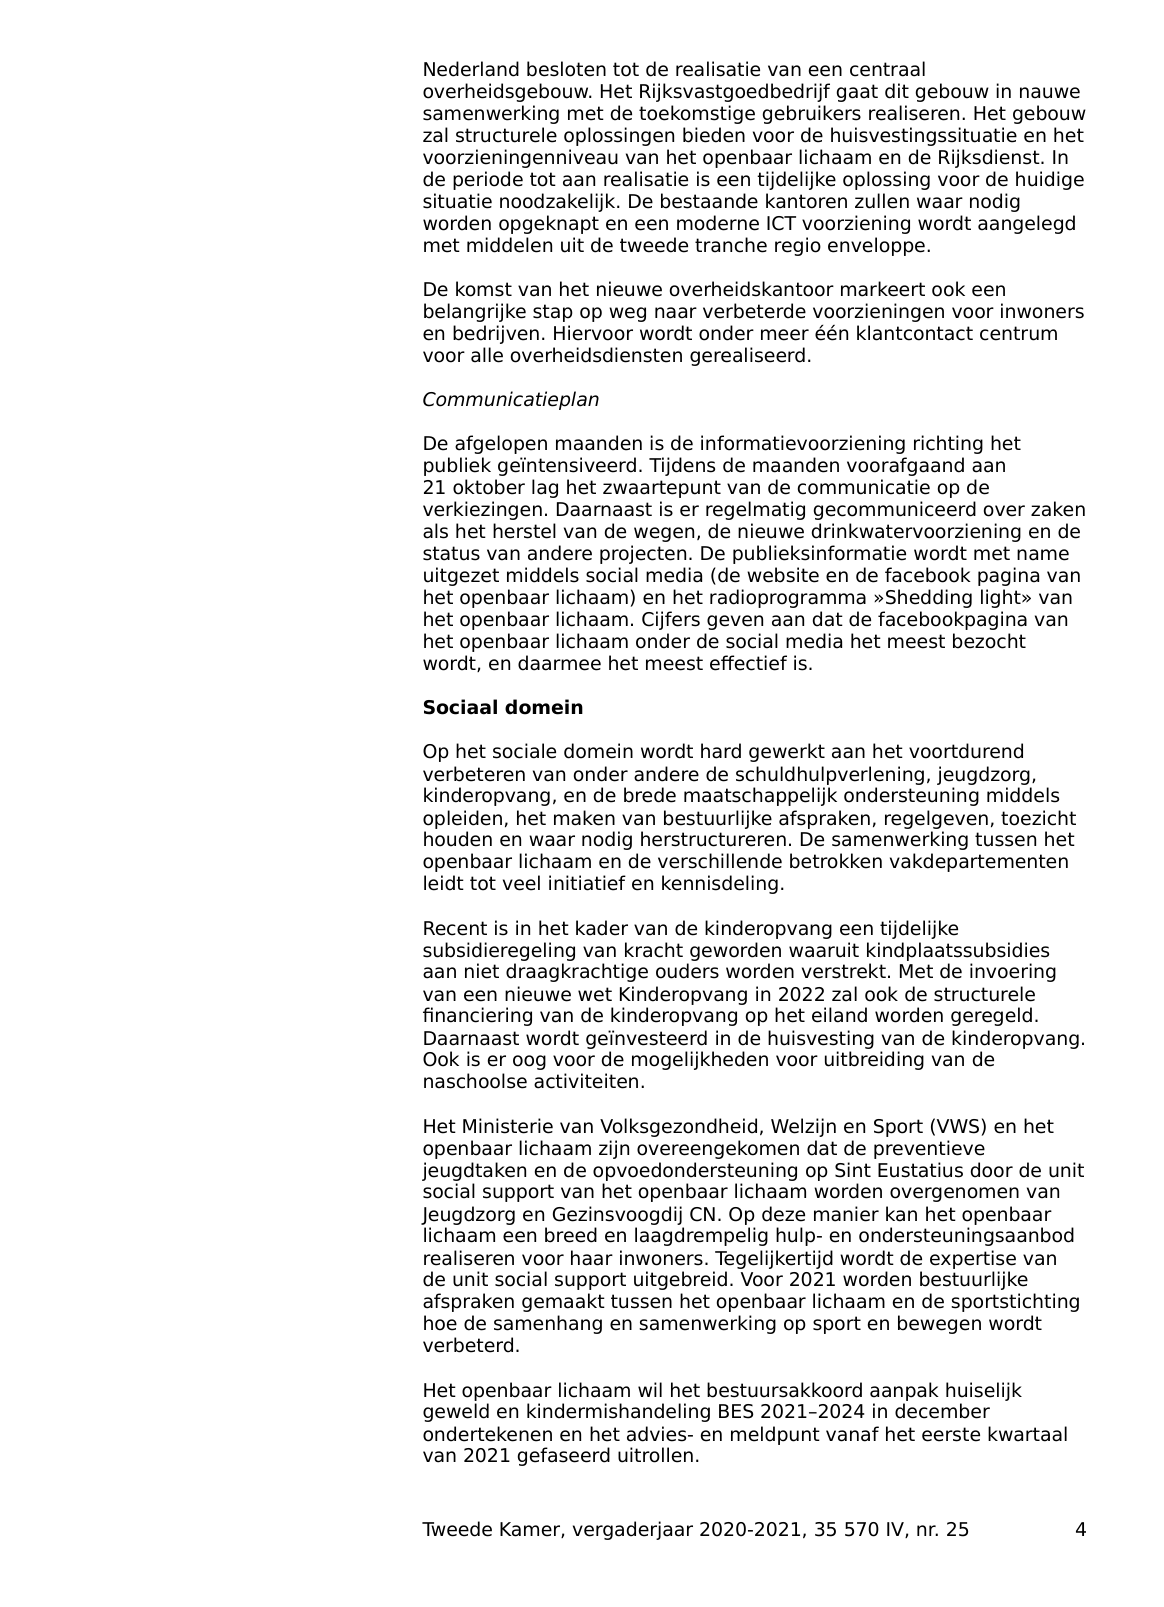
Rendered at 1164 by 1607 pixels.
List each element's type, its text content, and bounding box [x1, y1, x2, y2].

subtitle Communicatieplan [422, 389, 1087, 411]
text Nederland besloten tot de realisatie van een centraal overheidsgebouw. Het Rijksvastgoedbedrijf gaat dit gebouw in nauwe samenwerking met de toekomstige gebruikers realiseren. Het gebouw zal structurele oplossingen bieden voor de huisvestingssituatie en het voorzieningenniveau van het openbaar lichaam en de Rijksdienst. In de periode tot aan realisatie is een tijdelijke oplossing voor de huidige situatie noodzakelijk. De bestaande kantoren zullen waar nodig worden opgeknapt en een moderne ICT voorziening wordt aangelegd met middelen uit de tweede tranche regio enveloppe. [422, 59, 1087, 257]
text Recent is in het kader van de kinderopvang een tijdelijke subsidieregeling van kracht geworden waaruit kindplaatssubsidies aan niet draagkrachtige ouders worden verstrekt. Met de invoering van een nieuwe wet Kinderopvang in 2022 zal ook de structurele financiering van de kinderopvang op het eiland worden geregeld. Daarnaast wordt geïnvesteerd in de huisvesting van de kinderopvang. Ook is er oog voor de mogelijkheden voor uitbreiding van de naschoolse activiteiten. [422, 917, 1087, 1093]
text De afgelopen maanden is de informatievoorziening richting het publiek geïntensiveerd. Tijdens de maanden voorafgaand aan 21 oktober lag het zwaartepunt van de communicatie op de verkiezingen. Daarnaast is er regelmatig gecommuniceerd over zaken als het herstel van de wegen, de nieuwe drinkwatervoorziening en de status van andere projecten. De publieksinformatie wordt met name uitgezet middels social media (de website en de facebook pagina van het openbaar lichaam) en het radioprogramma »Shedding light» van het openbaar lichaam. Cijfers geven aan dat de facebookpagina van het openbaar lichaam onder de social media het meest bezocht wordt, en daarmee het meest effectief is. [422, 433, 1087, 675]
text Het Ministerie van Volksgezondheid, Welzijn en Sport (VWS) en het openbaar lichaam zijn overeengekomen dat de preventieve jeugdtaken en de opvoedondersteuning op Sint Eustatius door de unit social support van het openbaar lichaam worden overgenomen van Jeugdzorg en Gezinsvoogdij CN. Op deze manier kan het openbaar lichaam een breed en laagdrempelig hulp- en ondersteuningsaanbod realiseren voor haar inwoners. Tegelijkertijd wordt de expertise van de unit social support uitgebreid. Voor 2021 worden bestuurlijke afspraken gemaakt tussen het openbaar lichaam en de sportstichting hoe de samenhang en samenwerking op sport en bewegen wordt verbeterd. [422, 1116, 1087, 1357]
text Op het sociale domein wordt hard gewerkt aan het voortdurend verbeteren van onder andere de schuldhulpverlening, jeugdzorg, kinderopvang, en de brede maatschappelijk ondersteuning middels opleiden, het maken van bestuurlijke afspraken, regelgeven, toezicht houden en waar nodig herstructureren. De samenwerking tussen het openbaar lichaam en de verschillende betrokken vakdepartementen leidt tot veel initiatief en kennisdeling. [422, 741, 1087, 895]
text De komst van het nieuwe overheidskantoor markeert ook een belangrijke stap op weg naar verbeterde voorzieningen voor inwoners en bedrijven. Hiervoor wordt onder meer één klantcontact centrum voor alle overheidsdiensten gerealiseerd. [422, 279, 1087, 367]
text Het openbaar lichaam wil het bestuursakkoord aanpak huiselijk geweld en kindermishandeling BES 2021–2024 in december ondertekenen en het advies- en meldpunt vanaf het eerste kwartaal van 2021 gefaseerd uitrollen. [422, 1379, 1087, 1467]
subtitle Sociaal domein [422, 697, 1087, 719]
